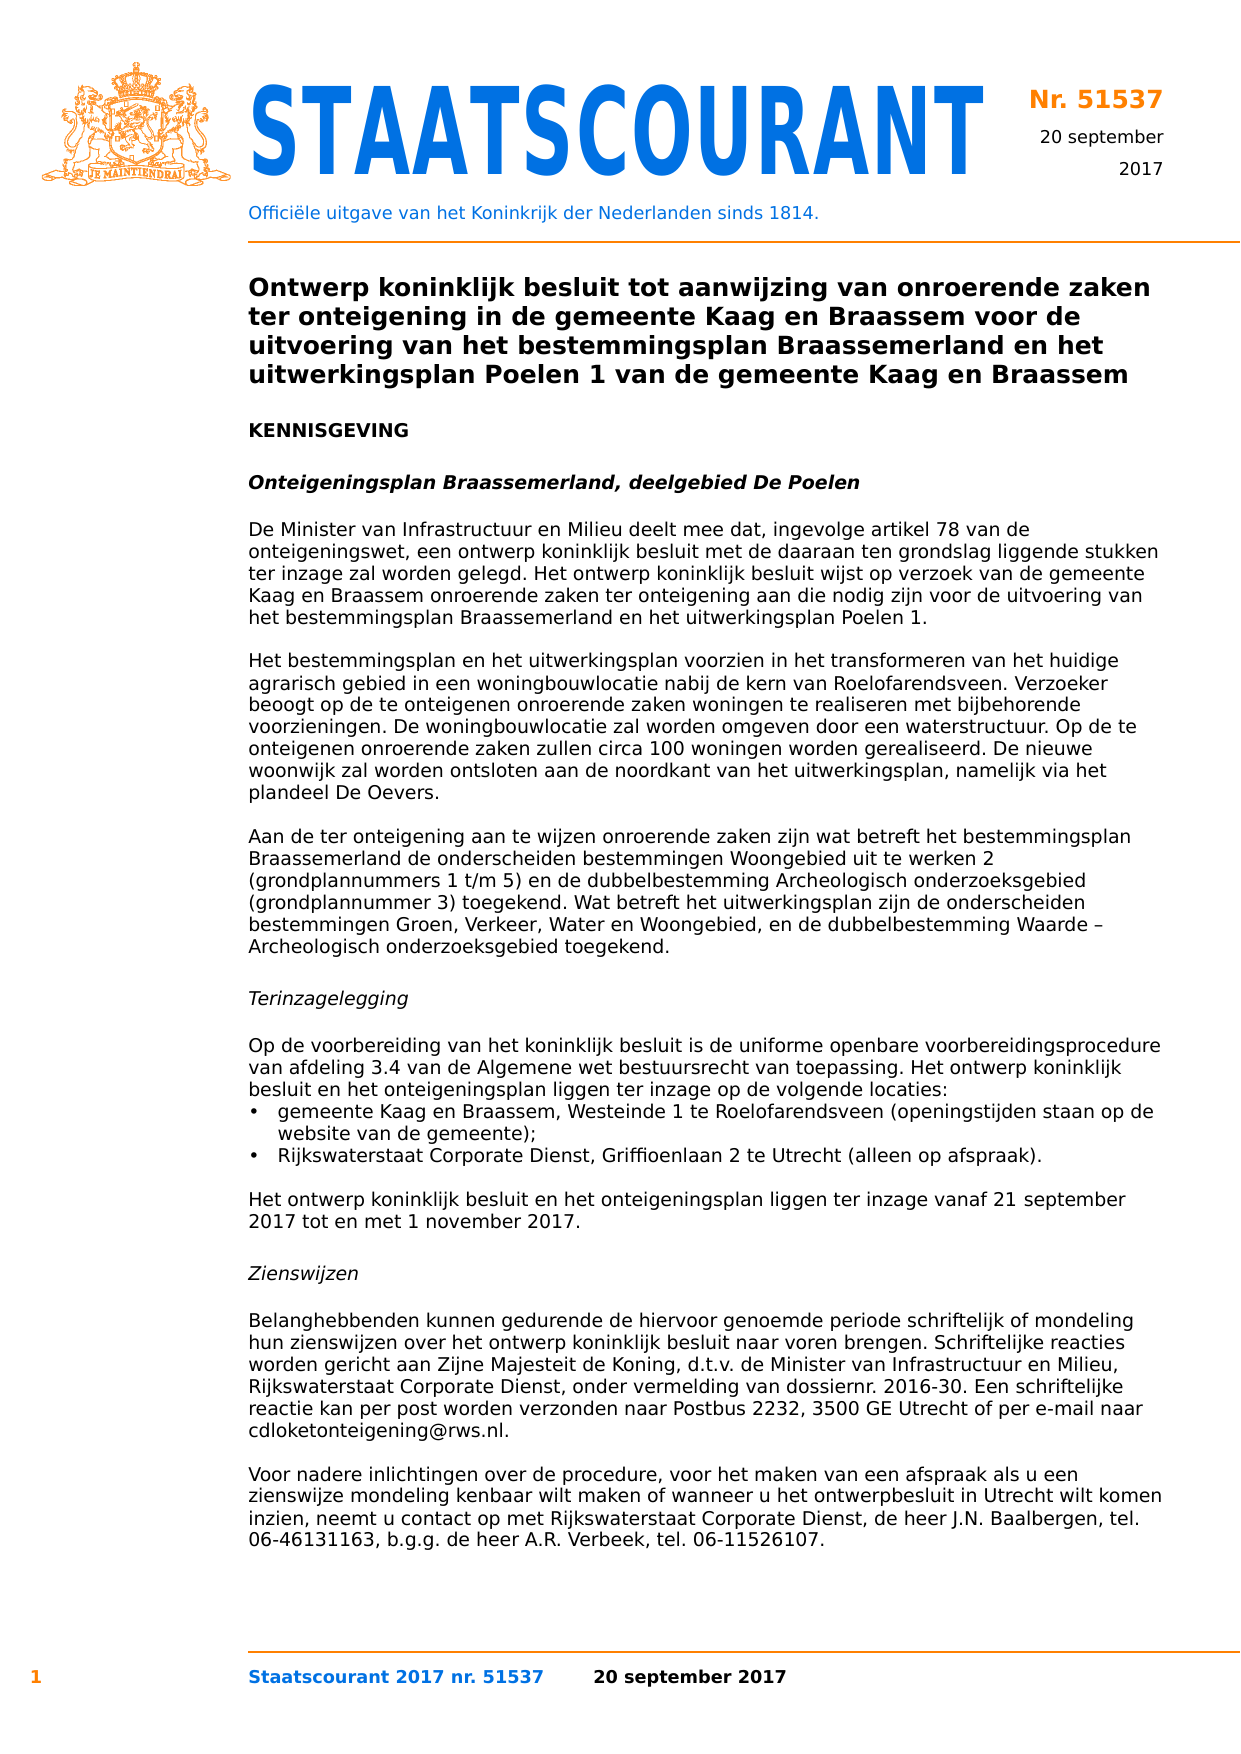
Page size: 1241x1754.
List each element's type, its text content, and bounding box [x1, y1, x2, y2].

subtitle KENNISGEVING [248, 420, 1163, 442]
table_cell 20 september [998, 121, 1240, 153]
subtitle Zienswijzen [248, 1263, 1163, 1285]
picture [41, 62, 231, 186]
table_header Nr. 51537 [998, 62, 1240, 121]
table_cell Officiële uitgave van het Koninkrijk der Nederlanden sinds 1814. [248, 203, 1240, 241]
text Belanghebbenden kunnen gedurende de hiervoor genoemde periode schriftelijk of mondeling hun zienswijzen over het ontwerp koninklijk besluit naar voren brengen. Schriftelijke reacties worden gericht aan Zijne Majesteit de Koning, d.t.v. de Minister van Infrastructuur en Milieu, Rijkswaterstaat Corporate Dienst, onder vermelding van dossiernr. 2016-30. Een schriftelijke reactie kan per post worden verzonden naar Postbus 2232, 3500 GE Utrecht of per e-mail naar cdloketonteigening@rws.nl. [248, 1310, 1163, 1442]
subtitle Terinzagelegging [248, 988, 1163, 1010]
subtitle Onteigeningsplan Braassemerland, deelgebied De Poelen [248, 472, 1163, 494]
text De Minister van Infrastructuur en Milieu deelt mee dat, ingevolge artikel 78 van de onteigeningswet, een ontwerp koninklijk besluit met de daaraan ten grondslag liggende stukken ter inzage zal worden gelegd. Het ontwerp koninklijk besluit wijst op verzoek van de gemeente Kaag en Braassem onroerende zaken ter onteigening aan die nodig zijn voor de uitvoering van het bestemmingsplan Braassemerland en het uitwerkingsplan Poelen 1. [248, 519, 1163, 628]
text Aan de ter onteigening aan te wijzen onroerende zaken zijn wat betreft het bestemmingsplan Braassemerland de onderscheiden bestemmingen Woongebied uit te werken 2 (grondplannummers 1 t/m 5) en de dubbelbestemming Archeologisch onderzoeksgebied (grondplannummer 3) toegekend. Wat betreft het uitwerkingsplan zijn de onderscheiden bestemmingen Groen, Verkeer, Water en Woongebied, en de dubbelbestemming Waarde – Archeologisch onderzoeksgebied toegekend. [248, 826, 1163, 958]
table_header [25, 62, 248, 241]
text Het bestemmingsplan en het uitwerkingsplan voorzien in het transformeren van het huidige agrarisch gebied in een woningbouwlocatie nabij de kern van Roelofarendsveen. Verzoeker beoogt op de te onteigenen onroerende zaken woningen te realiseren met bijbehorende voorzieningen. De woningbouwlocatie zal worden omgeven door een waterstructuur. Op de te onteigenen onroerende zaken zullen circa 100 woningen worden gerealiseerd. De nieuwe woonwijk zal worden ontsloten aan de noordkant van het uitwerkingsplan, namelijk via het plandeel De Oevers. [248, 650, 1163, 804]
table_cell 2017 [998, 153, 1240, 203]
text • Rijkswaterstaat Corporate Dienst, Griffioenlaan 2 te Utrecht (alleen op afspraak). [248, 1145, 1163, 1167]
text • gemeente Kaag en Braassem, Westeinde 1 te Roelofarendsveen (openingstijden staan op de website van de gemeente); [248, 1101, 1163, 1145]
text Het ontwerp koninklijk besluit en het onteigeningsplan liggen ter inzage vanaf 21 september 2017 tot en met 1 november 2017. [248, 1189, 1163, 1233]
table_header STAATSCOURANT [248, 62, 998, 203]
text Op de voorbereiding van het koninklijk besluit is de uniforme openbare voorbereidingsprocedure van afdeling 3.4 van de Algemene wet bestuursrecht van toepassing. Het ontwerp koninklijk besluit en het onteigeningsplan liggen ter inzage op de volgende locaties: [248, 1035, 1163, 1101]
text Voor nadere inlichtingen over de procedure, voor het maken van een afspraak als u een zienswijze mondeling kenbaar wilt maken of wanneer u het ontwerpbesluit in Utrecht wilt komen inzien, neemt u contact op met Rijkswaterstaat Corporate Dienst, de heer J.N. Baalbergen, tel. 06-46131163, b.g.g. de heer A.R. Verbeek, tel. 06-11526107. [248, 1463, 1163, 1551]
subtitle Ontwerp koninklijk besluit tot aanwijzing van onroerende zaken ter onteigening in de gemeente Kaag en Braassem voor de uitvoering van het bestemmingsplan Braassemerland en het uitwerkingsplan Poelen 1 van de gemeente Kaag en Braassem [248, 273, 1163, 390]
